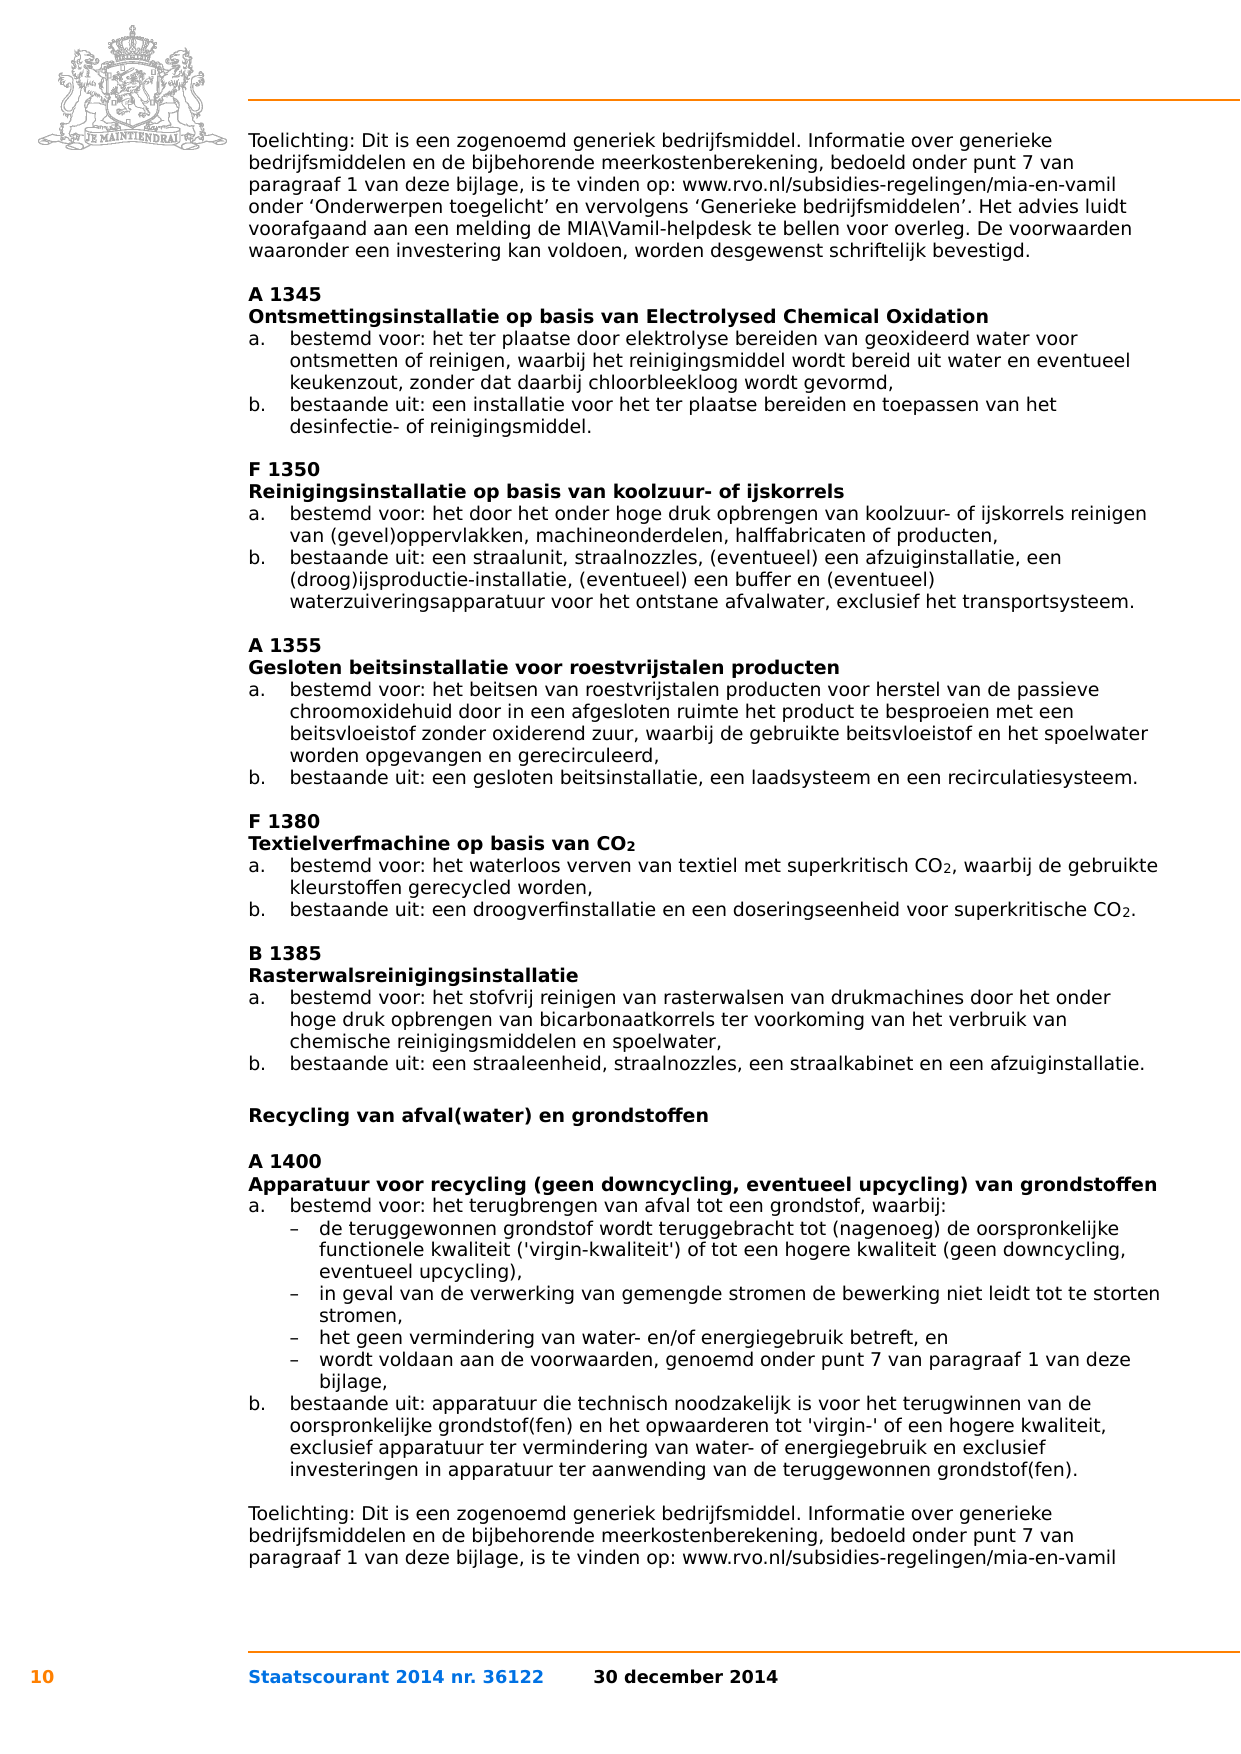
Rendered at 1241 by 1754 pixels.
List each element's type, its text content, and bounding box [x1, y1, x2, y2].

text Ontsmettingsinstallatie op basis van Electrolysed Chemical Oxidation [248, 306, 1163, 328]
text b. bestaande uit: een droogverfinstallatie en een doseringseenheid voor superkritische CO2. [248, 899, 1163, 921]
text – de teruggewonnen grondstof wordt teruggebracht tot (nagenoeg) de oorspronkelijke functionele kwaliteit ('virgin-kwaliteit') of tot een hogere kwaliteit (geen downcycling, eventueel upcycling), [289, 1217, 1163, 1283]
text Gesloten beitsinstallatie voor roestvrijstalen producten [248, 657, 1163, 679]
text b. bestaande uit: een straaleenheid, straalnozzles, een straalkabinet en een afzuiginstallatie. [248, 1052, 1163, 1074]
text Textielverfmachine op basis van CO2 [248, 833, 1163, 855]
text F 1380 [248, 811, 1163, 833]
picture [38, 25, 227, 150]
text A 1355 [248, 635, 1163, 657]
text a. bestemd voor: het terugbrengen van afval tot een grondstof, waarbij: [248, 1195, 1163, 1217]
text Toelichting: Dit is een zogenoemd generiek bedrijfsmiddel. Informatie over generieke bedrijfsmiddelen en de bijbehorende meerkostenberekening, bedoeld onder punt 7 van paragraaf 1 van deze bijlage, is te vinden op: www.rvo.nl/subsidies-regelingen/mia-en-vamil [248, 1503, 1163, 1569]
text Apparatuur voor recycling (geen downcycling, eventueel upcycling) van grondstoffen [248, 1173, 1163, 1195]
text – het geen vermindering van water- en/of energiegebruik betreft, en [289, 1327, 1163, 1349]
text a. bestemd voor: het ter plaatse door elektrolyse bereiden van geoxideerd water voor ontsmetten of reinigen, waarbij het reinigingsmiddel wordt bereid uit water en eventueel keukenzout, zonder dat daarbij chloorbleekloog wordt gevormd, [248, 328, 1163, 393]
text A 1400 [248, 1151, 1163, 1173]
text a. bestemd voor: het beitsen van roestvrijstalen producten voor herstel van de passieve chroomoxidehuid door in een afgesloten ruimte het product te besproeien met een beitsvloeistof zonder oxiderend zuur, waarbij de gebruikte beitsvloeistof en het spoelwater worden opgevangen en gerecirculeerd, [248, 679, 1163, 767]
text B 1385 [248, 943, 1163, 964]
text F 1350 [248, 459, 1163, 481]
text b. bestaande uit: een installatie voor het ter plaatse bereiden en toepassen van het desinfectie- of reinigingsmiddel. [248, 393, 1163, 437]
text b. bestaande uit: een gesloten beitsinstallatie, een laadsysteem en een recirculatiesysteem. [248, 767, 1163, 789]
text b. bestaande uit: apparatuur die technisch noodzakelijk is voor het terugwinnen van de oorspronkelijke grondstof(fen) en het opwaarderen tot 'virgin-' of een hogere kwaliteit, exclusief apparatuur ter vermindering van water- of energiegebruik en exclusief investeringen in apparatuur ter aanwending van de teruggewonnen grondstof(fen). [248, 1393, 1163, 1481]
text a. bestemd voor: het stofvrij reinigen van rasterwalsen van drukmachines door het onder hoge druk opbrengen van bicarbonaatkorrels ter voorkoming van het verbruik van chemische reinigingsmiddelen en spoelwater, [248, 987, 1163, 1052]
text a. bestemd voor: het door het onder hoge druk opbrengen van koolzuur- of ijskorrels reinigen van (gevel)oppervlakken, machineonderdelen, halffabricaten of producten, [248, 503, 1163, 547]
text – in geval van de verwerking van gemengde stromen de bewerking niet leidt tot te storten stromen, [289, 1283, 1163, 1327]
text Rasterwalsreinigingsinstallatie [248, 964, 1163, 987]
text Toelichting: Dit is een zogenoemd generiek bedrijfsmiddel. Informatie over generieke bedrijfsmiddelen en de bijbehorende meerkostenberekening, bedoeld onder punt 7 van paragraaf 1 van deze bijlage, is te vinden op: www.rvo.nl/subsidies-regelingen/mia-en-vamil onder ‘Onderwerpen toegelicht’ en vervolgens ‘Generieke bedrijfsmiddelen’. Het advies luidt voorafgaand aan een melding de MIA\Vamil-helpdesk te bellen voor overleg. De voorwaarden waaronder een investering kan voldoen, worden desgewenst schriftelijk bevestigd. [248, 130, 1163, 262]
subtitle Recycling van afval(water) en grondstoffen [248, 1104, 1163, 1126]
text b. bestaande uit: een straalunit, straalnozzles, (eventueel) een afzuiginstallatie, een (droog)ijsproductie-installatie, (eventueel) een buffer en (eventueel) waterzuiveringsapparatuur voor het ontstane afvalwater, exclusief het transportsysteem. [248, 547, 1163, 613]
text Reinigingsinstallatie op basis van koolzuur- of ijskorrels [248, 481, 1163, 503]
text – wordt voldaan aan de voorwaarden, genoemd onder punt 7 van paragraaf 1 van deze bijlage, [289, 1349, 1163, 1393]
text a. bestemd voor: het waterloos verven van textiel met superkritisch CO2, waarbij de gebruikte kleurstoffen gerecycled worden, [248, 855, 1163, 899]
text A 1345 [248, 284, 1163, 306]
